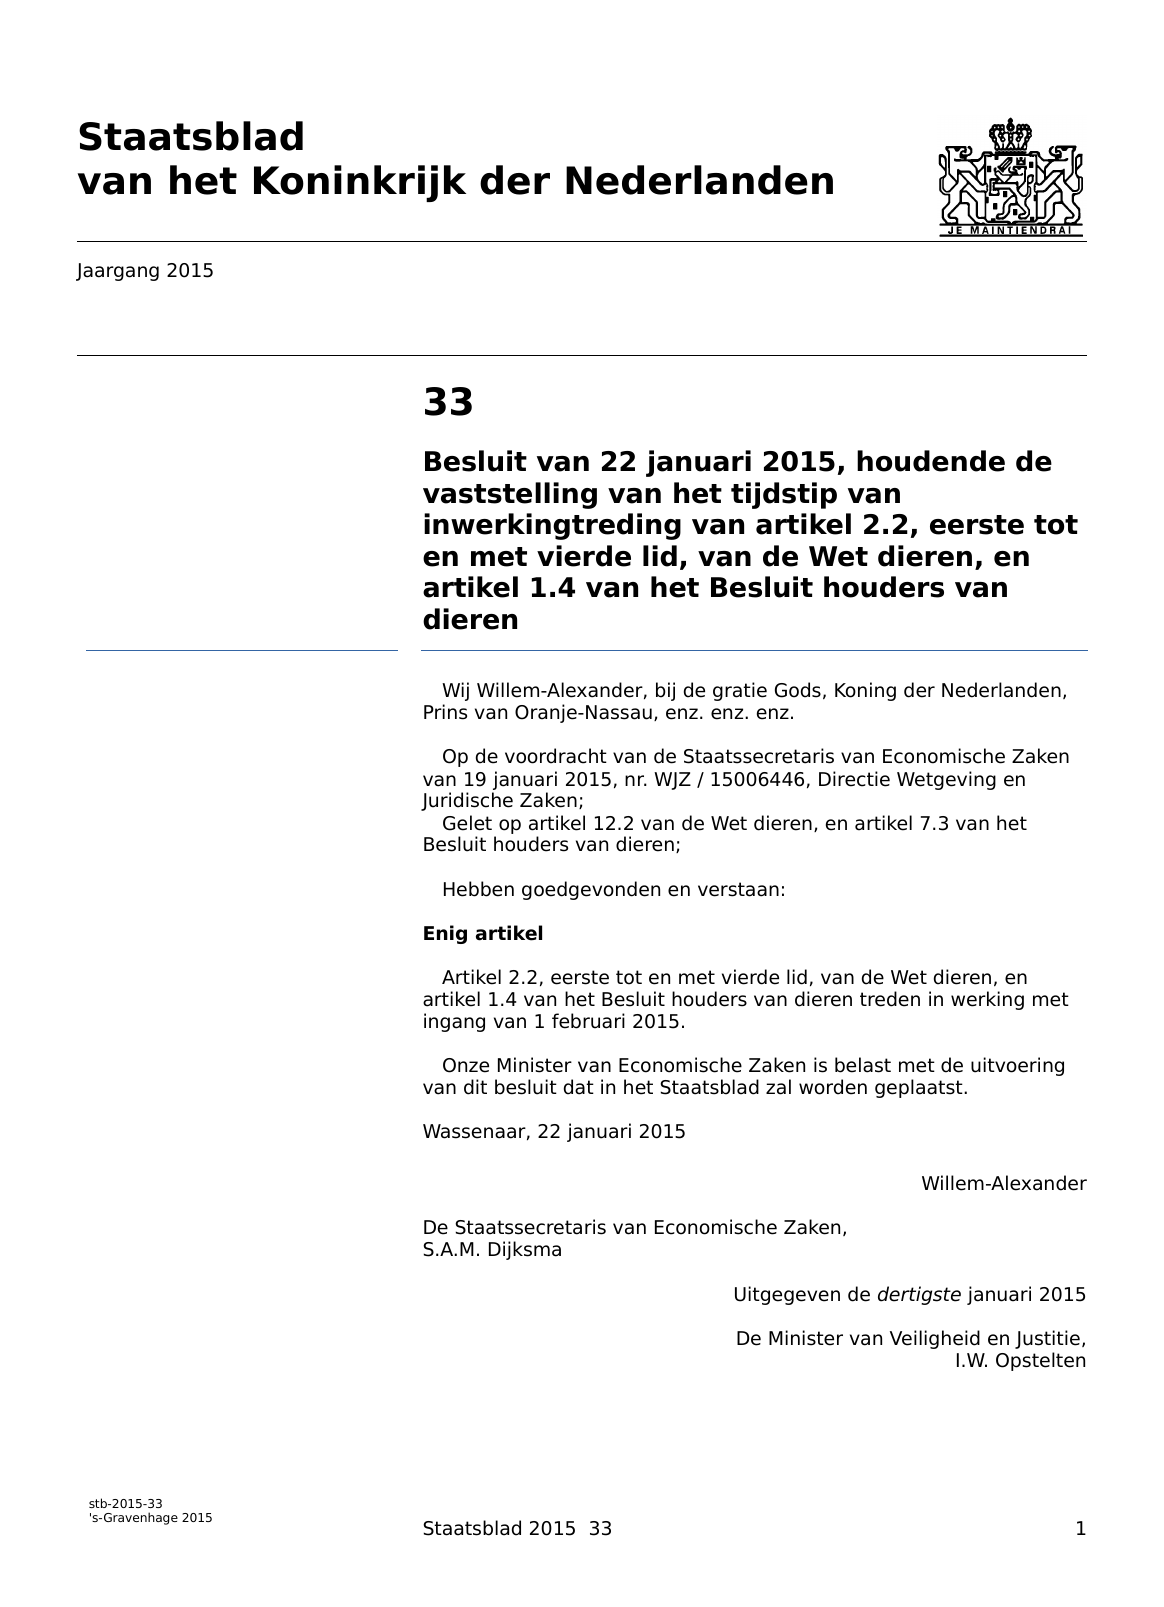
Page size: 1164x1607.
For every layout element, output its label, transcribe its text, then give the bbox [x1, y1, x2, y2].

text Artikel 2.2, eerste tot en met vierde lid, van de Wet dieren, en artikel 1.4 van het Besluit houders van dieren treden in werking met ingang van 1 februari 2015. [422, 967, 1087, 1033]
subtitle 33 [422, 381, 1087, 424]
text Gelet op artikel 12.2 van de Wet dieren, en artikel 7.3 van het Besluit houders van dieren; [422, 812, 1087, 856]
text De Minister van Veiligheid en Justitie, I.W. Opstelten [422, 1328, 1087, 1372]
text Uitgegeven de dertigste januari 2015 [422, 1283, 1087, 1305]
text 's-Gravenhage 2015 [88, 1511, 323, 1525]
text Willem-Alexander [422, 1173, 1087, 1195]
text Wassenaar, 22 januari 2015 [422, 1121, 1087, 1143]
text De Staatssecretaris van Economische Zaken, S.A.M. Dijksma [422, 1217, 1087, 1261]
text Op de voordracht van de Staatssecretaris van Economische Zaken van 19 januari 2015, nr. WJZ / 15006446, Directie Wetgeving en Juridische Zaken; [422, 746, 1087, 812]
table_cell Jaargang 2015 [77, 242, 1087, 355]
subtitle Enig artikel [422, 923, 1087, 945]
text Wij Willem-Alexander, bij de gratie Gods, Koning der Nederlanden, Prins van Oranje-Nassau, enz. enz. enz. [422, 680, 1087, 724]
text Onze Minister van Economische Zaken is belast met de uitvoering van dit besluit dat in het Staatsblad zal worden geplaatst. [422, 1055, 1087, 1099]
table_header Staatsblad van het Koninkrijk der Nederlanden [77, 100, 886, 241]
picture [936, 115, 1087, 240]
table_header [886, 100, 1087, 241]
text Hebben goedgevonden en verstaan: [422, 878, 1087, 901]
text stb-2015-33 [88, 1497, 323, 1511]
text Besluit van 22 januari 2015, houdende de vaststelling van het tijdstip van inwerkingtreding van artikel 2.2, eerste tot en met vierde lid, van de Wet dieren, en artikel 1.4 van het Besluit houders van dieren [422, 447, 1087, 636]
